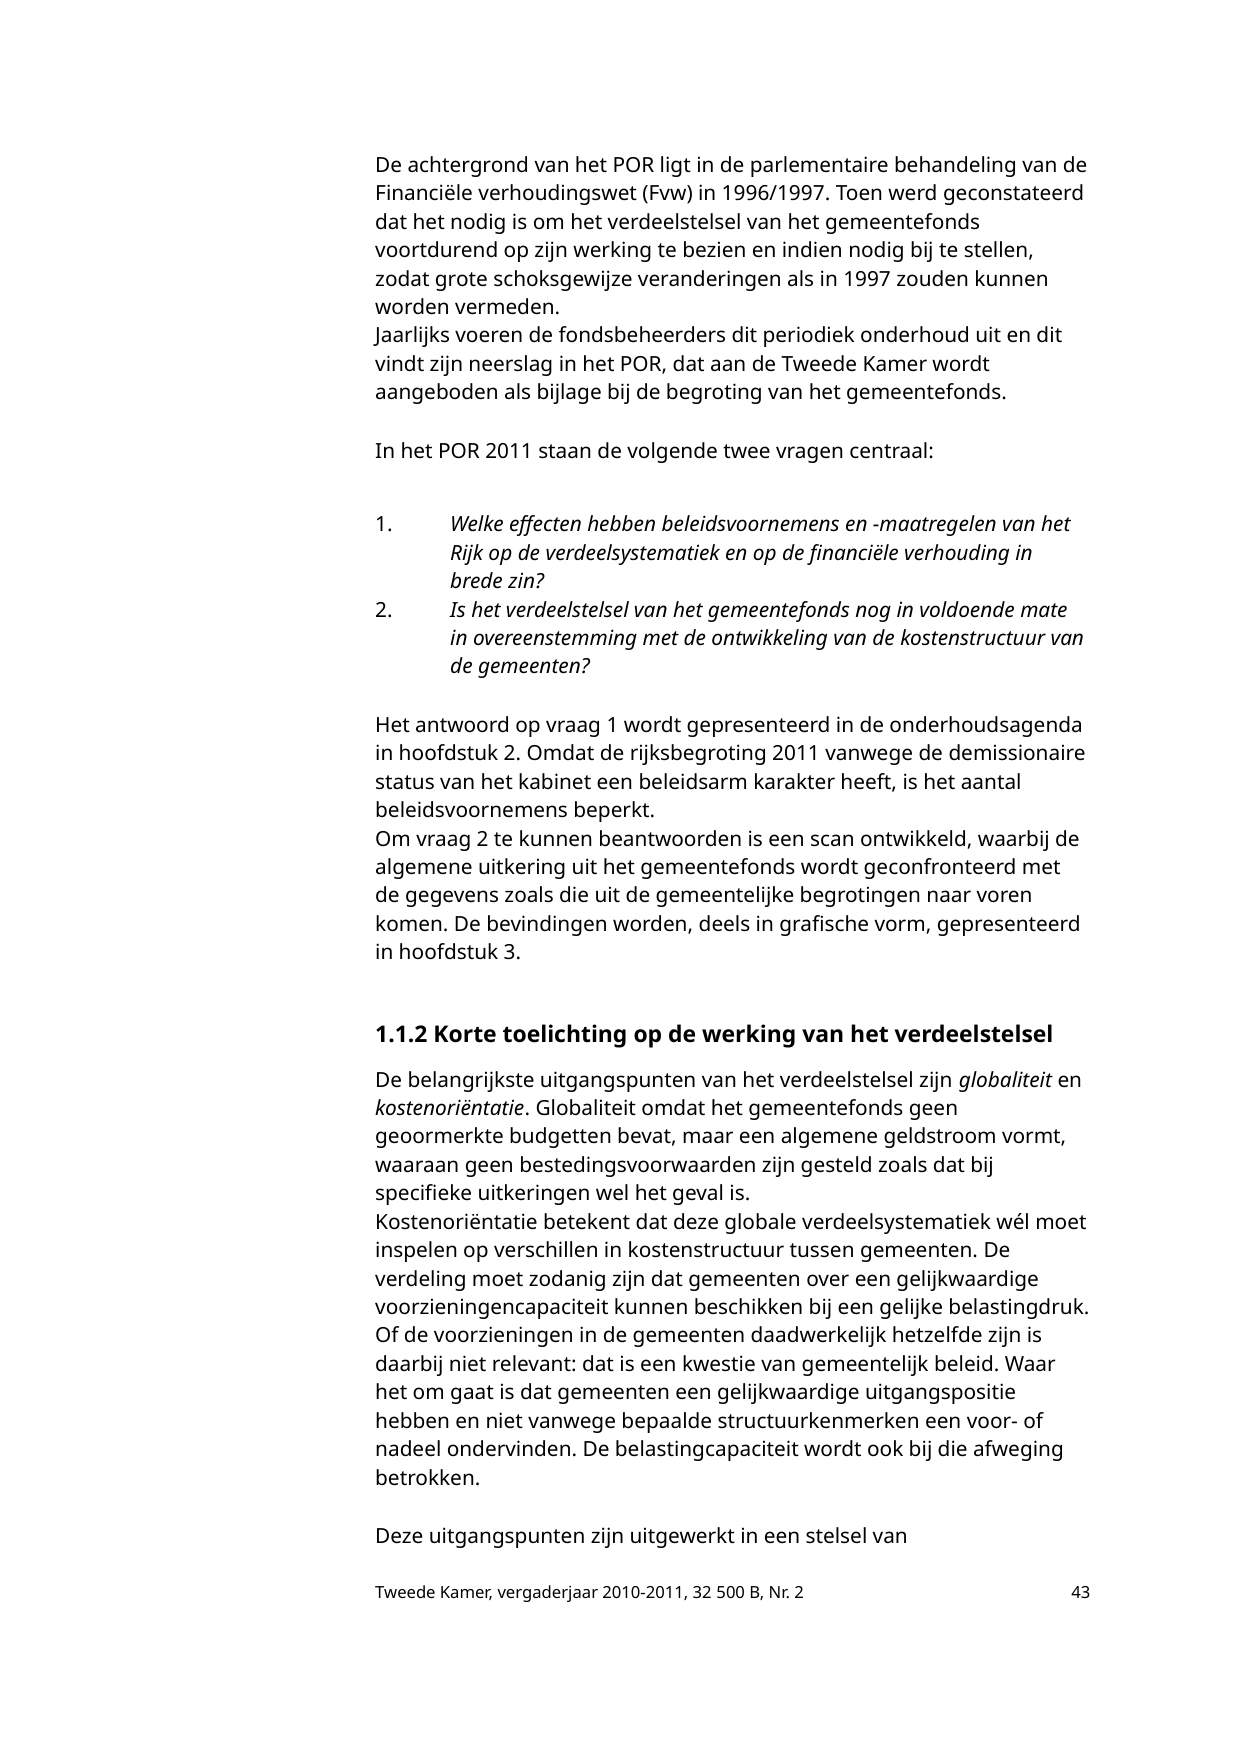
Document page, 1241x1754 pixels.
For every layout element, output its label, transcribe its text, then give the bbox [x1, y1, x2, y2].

text Jaarlijks voeren de fondsbeheerders dit periodiek onderhoud uit en dit vindt zijn neerslag in het POR, dat aan de Tweede Kamer wordt aangeboden als bijlage bij de begroting van het gemeentefonds. [375, 321, 1090, 406]
text Het antwoord op vraag 1 wordt gepresenteerd in de onderhoudsagenda in hoofdstuk 2. Omdat de rijksbegroting 2011 vanwege de demissionaire status van het kabinet een beleidsarm karakter heeft, is het aantal beleidsvoornemens beperkt. [375, 710, 1090, 824]
text Om vraag 2 te kunnen beantwoorden is een scan ontwikkeld, waarbij de algemene uitkering uit het gemeentefonds wordt geconfronteerd met de gegevens zoals die uit de gemeentelijke begrotingen naar voren komen. De bevindingen worden, deels in grafische vorm, gepresenteerd in hoofdstuk 3. [375, 824, 1090, 966]
text De achtergrond van het POR ligt in de parlementaire behandeling van de Financiële verhoudingswet (Fvw) in 1996/1997. Toen werd geconstateerd dat het nodig is om het verdeelstelsel van het gemeentefonds voortdurend op zijn werking te bezien en indien nodig bij te stellen, zodat grote schoksgewijze veranderingen als in 1997 zouden kunnen worden vermeden. [375, 150, 1090, 321]
text Kostenoriëntatie betekent dat deze globale verdeelsystematiek wél moet inspelen op verschillen in kostenstructuur tussen gemeenten. De verdeling moet zodanig zijn dat gemeenten over een gelijkwaardige voorzieningencapaciteit kunnen beschikken bij een gelijke belastingdruk. Of de voorzieningen in de gemeenten daadwerkelijk hetzelfde zijn is daarbij niet relevant: dat is een kwestie van gemeentelijk beleid. Waar het om gaat is dat gemeenten een gelijkwaardige uitgangspositie hebben en niet vanwege bepaalde structuurkenmerken een voor- of nadeel ondervinden. De belastingcapaciteit wordt ook bij die afweging betrokken. [375, 1207, 1090, 1491]
list Is het verdeelstelsel van het gemeentefonds nog in voldoende mate in overeenstemming met de ontwikkeling van de kostenstructuur van de gemeenten? [375, 595, 1090, 680]
list Welke effecten hebben beleidsvoornemens en -maatregelen van het Rijk op de verdeelsystematiek en op de financiële verhouding in brede zin? [375, 509, 1090, 595]
text De belangrijkste uitgangspunten van het verdeelstelsel zijn globaliteit en kostenoriëntatie. Globaliteit omdat het gemeentefonds geen geoormerkte budgetten bevat, maar een algemene geldstroom vormt, waaraan geen bestedingsvoorwaarden zijn gesteld zoals dat bij specifieke uitkeringen wel het geval is. [375, 1065, 1090, 1207]
text Deze uitgangspunten zijn uitgewerkt in een stelsel van [375, 1521, 1090, 1550]
text In het POR 2011 staan de volgende twee vragen centraal: [375, 436, 1090, 464]
subtitle 1.1.2 Korte toelichting op de werking van het verdeelstelsel [375, 1018, 1090, 1050]
